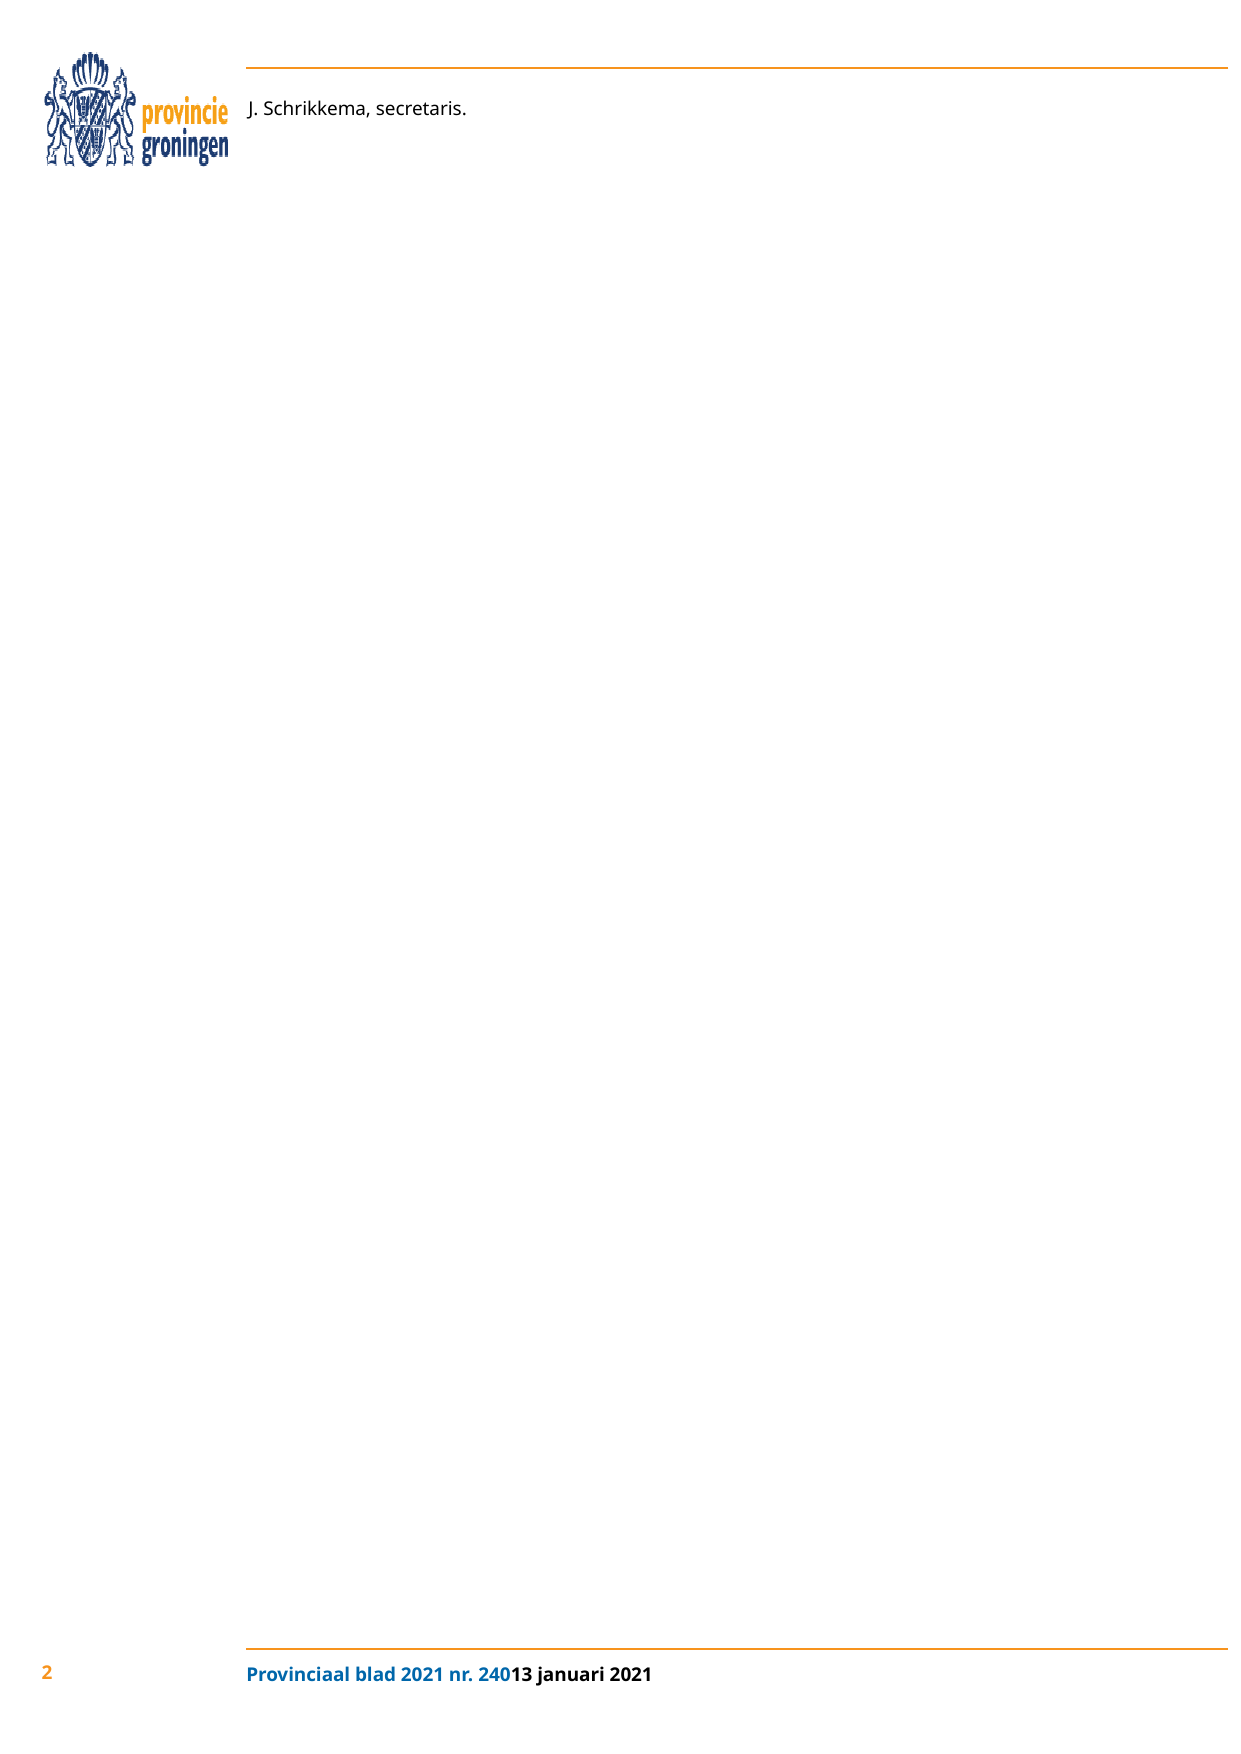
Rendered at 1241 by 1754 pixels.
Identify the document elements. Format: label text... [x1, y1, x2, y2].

picture [41, 47, 231, 172]
text J. Schrikkema, secretaris. [248, 95, 1152, 121]
